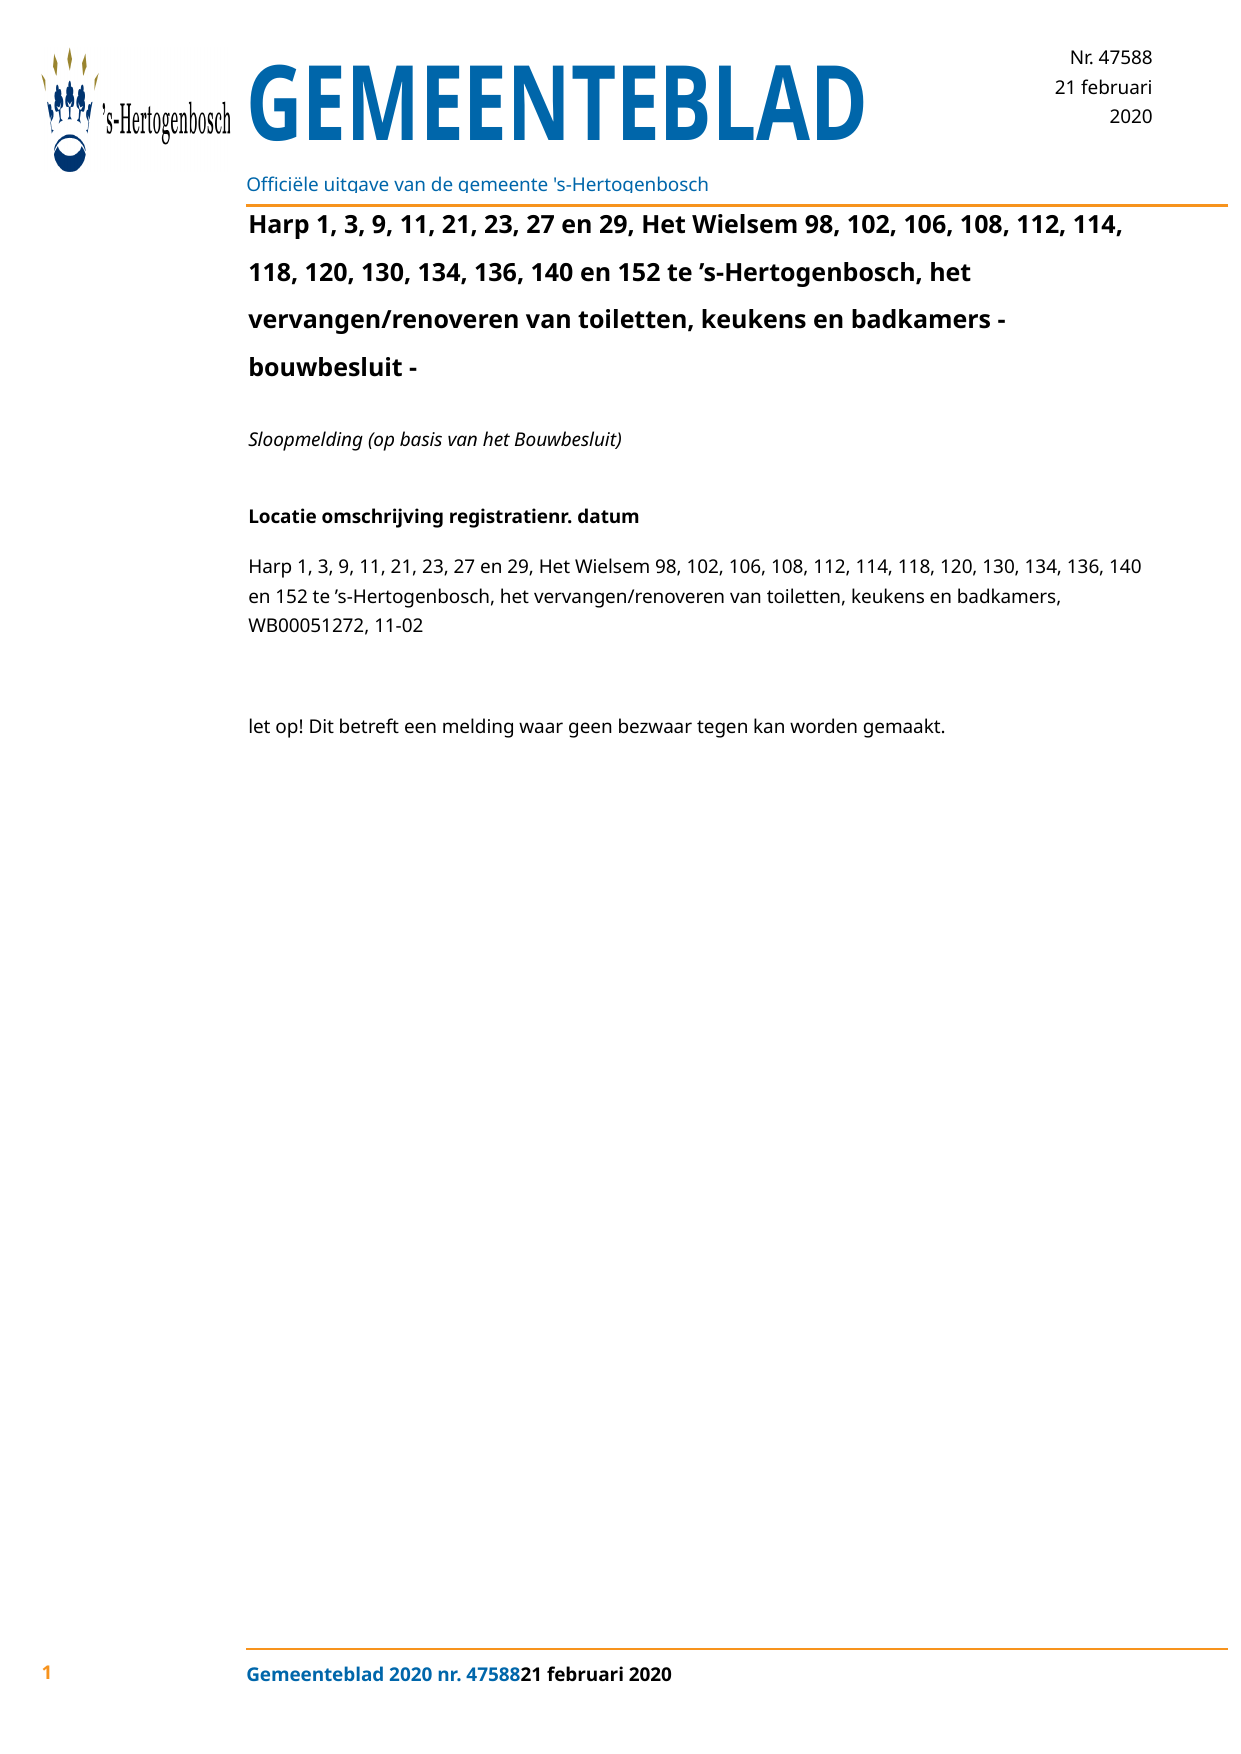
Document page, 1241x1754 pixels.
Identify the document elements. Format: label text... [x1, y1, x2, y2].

text Harp 1, 3, 9, 11, 21, 23, 27 en 29, Het Wielsem 98, 102, 106, 108, 112, 114, 118, 120, 130, 134, 136, 140 en 152 te ’s-Hertogenbosch, het vervangen/renoveren van toiletten, keukens en badkamers, WB00051272, 11-02 [248, 553, 1152, 638]
text Locatie omschrijving registratienr. datum [248, 503, 1152, 528]
picture [41, 47, 231, 172]
text let op! Dit betreft een melding waar geen bezwaar tegen kan worden gemaakt. [248, 713, 1152, 739]
text Harp 1, 3, 9, 11, 21, 23, 27 en 29, Het Wielsem 98, 102, 106, 108, 112, 114, 118, 120, 130, 134, 136, 140 en 152 te ’s-Hertogenbosch, het vervangen/renoveren van toiletten, keukens en badkamers - bouwbesluit - [248, 207, 1152, 384]
text Sloopmelding (op basis van het Bouwbesluit) [248, 427, 1152, 452]
